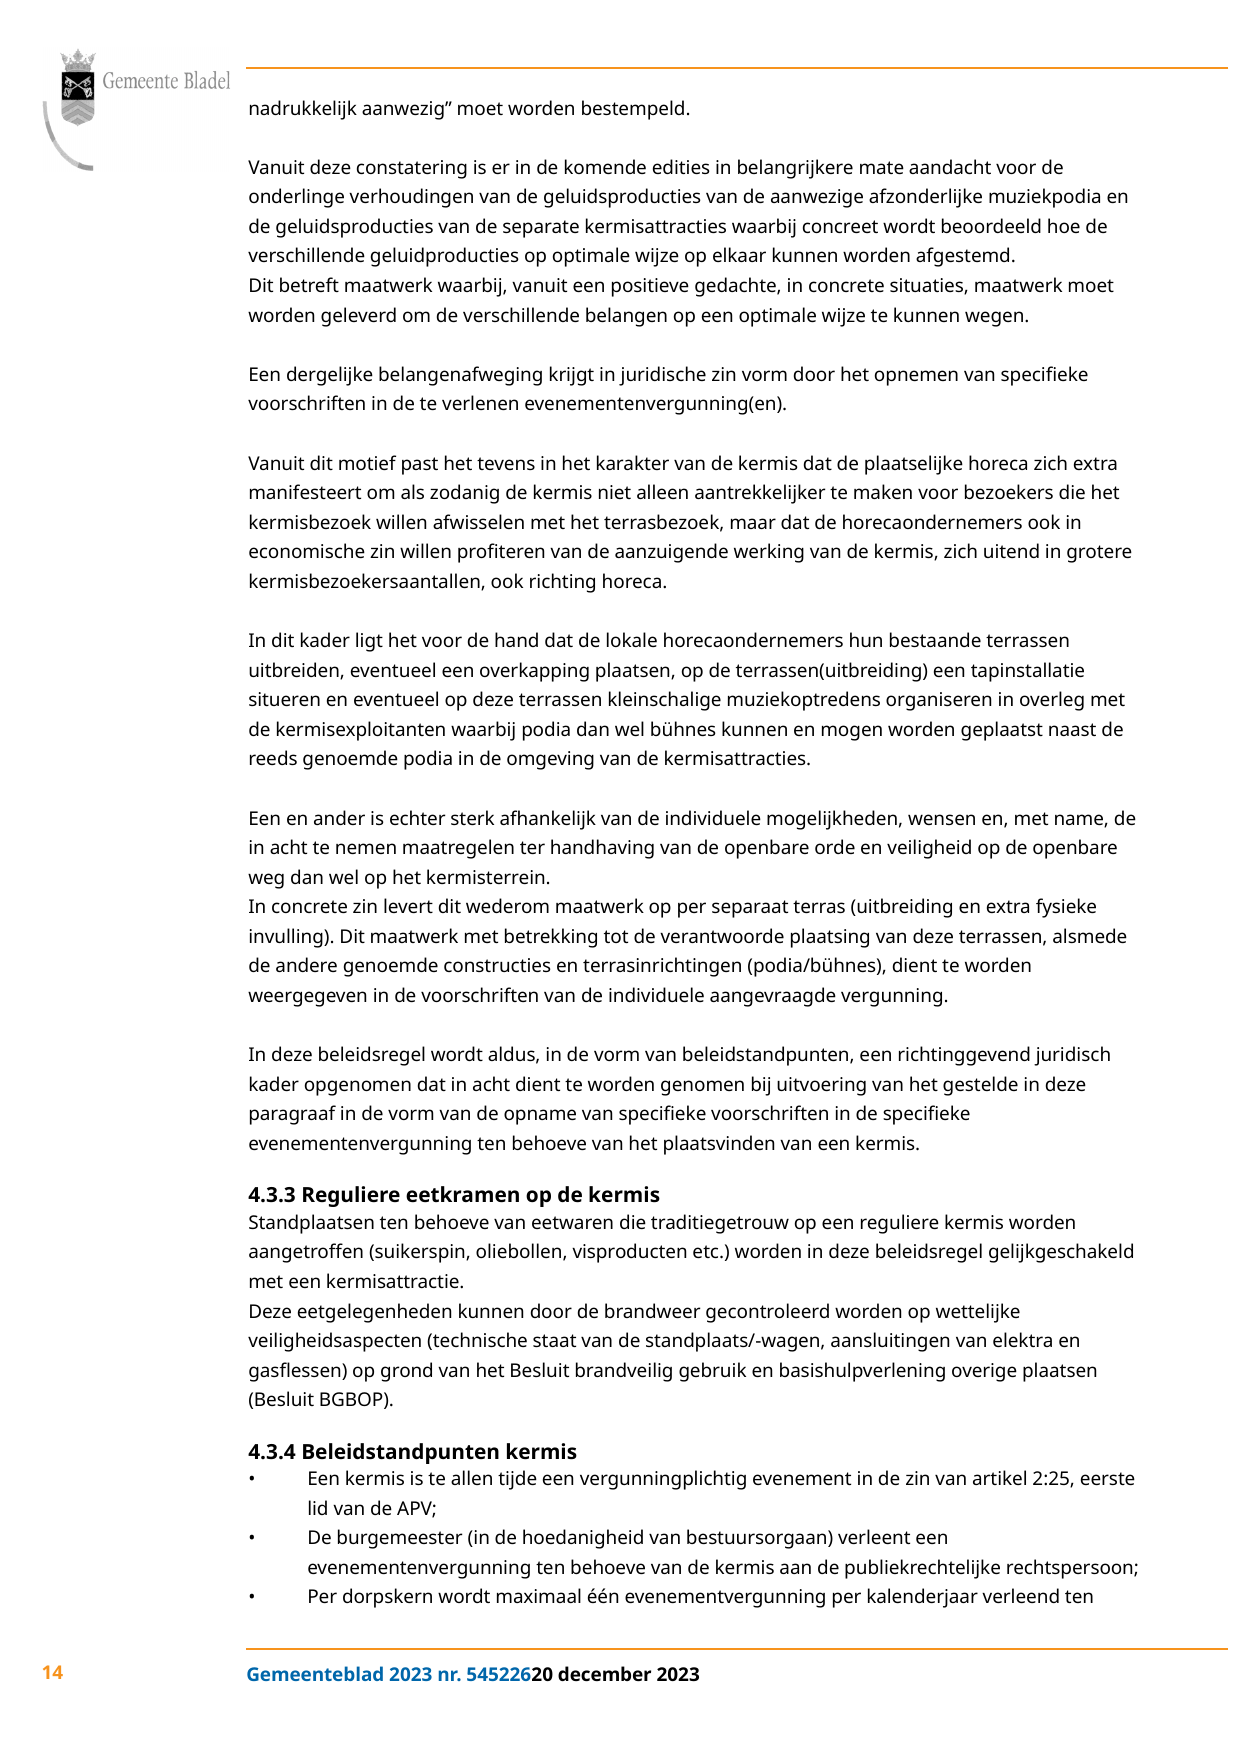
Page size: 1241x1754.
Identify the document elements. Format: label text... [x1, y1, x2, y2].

text In concrete zin levert dit wederom maatwerk op per separaat terras (uitbreiding en extra fysieke invulling). Dit maatwerk met betrekking tot de verantwoorde plaatsing van deze terrassen, alsmede de andere genoemde constructies en terrasinrichtingen (podia/bühnes), dient te worden weergegeven in de voorschriften van de individuele aangevraagde vergunning. [248, 893, 1152, 1008]
list Per dorpskern wordt maximaal één evenementvergunning per kalenderjaar verleend ten [248, 1584, 1152, 1609]
text In deze beleidsregel wordt aldus, in de vorm van beleidstandpunten, een richtinggevend juridisch kader opgenomen dat in acht dient te worden genomen bij uitvoering van het gestelde in deze paragraaf in de vorm van de opname van specifieke voorschriften in de specifieke evenementenvergunning ten behoeve van het plaatsvinden van een kermis. [248, 1041, 1152, 1156]
picture [41, 47, 231, 172]
text Dit betreft maatwerk waarbij, vanuit een positieve gedachte, in concrete situaties, maatwerk moet worden geleverd om de verschillende belangen op een optimale wijze te kunnen wegen. [248, 272, 1152, 328]
text Deze eetgelegenheden kunnen door de brandweer gecontroleerd worden op wettelijke veiligheidsaspecten (technische staat van de standplaats/-wagen, aansluitingen van elektra en gasflessen) op grond van het Besluit brandveilig gebruik en basishulpverlening overige plaatsen (Besluit BGBOP). [248, 1298, 1152, 1412]
text Vanuit deze constatering is er in de komende edities in belangrijkere mate aandacht voor de onderlinge verhoudingen van de geluidsproducties van de aanwezige afzonderlijke muziekpodia en de geluidsproducties van de separate kermisattracties waarbij concreet wordt beoordeeld hoe de verschillende geluidproducties op optimale wijze op elkaar kunnen worden afgestemd. [248, 154, 1152, 268]
text nadrukkelijk aanwezig” moet worden bestempeld. [248, 95, 1152, 121]
text 4.3.4 Beleidstandpunten kermis [248, 1437, 1152, 1465]
text Standplaatsen ten behoeve van eetwaren die traditiegetrouw op een reguliere kermis worden aangetroffen (suikerspin, oliebollen, visproducten etc.) worden in deze beleidsregel gelijkgeschakeld met een kermisattractie. [248, 1209, 1152, 1294]
text Vanuit dit motief past het tevens in het karakter van de kermis dat de plaatselijke horeca zich extra manifesteert om als zodanig de kermis niet alleen aantrekkelijker te maken voor bezoekers die het kermisbezoek willen afwisselen met het terrasbezoek, maar dat de horecaondernemers ook in economische zin willen profiteren van de aanzuigende werking van de kermis, zich uitend in grotere kermisbezoekersaantallen, ook richting horeca. [248, 450, 1152, 594]
list Een kermis is te allen tijde een vergunningplichtig evenement in de zin van artikel 2:25, eerste lid van de APV; [248, 1465, 1152, 1521]
text In dit kader ligt het voor de hand dat de lokale horecaondernemers hun bestaande terrassen uitbreiden, eventueel een overkapping plaatsen, op de terrassen(uitbreiding) een tapinstallatie situeren en eventueel op deze terrassen kleinschalige muziekoptredens organiseren in overleg met de kermisexploitanten waarbij podia dan wel bühnes kunnen en mogen worden geplaatst naast de reeds genoemde podia in de omgeving van de kermisattracties. [248, 627, 1152, 771]
list De burgemeester (in de hoedanigheid van bestuursorgaan) verleent een evenementenvergunning ten behoeve van de kermis aan de publiekrechtelijke rechtspersoon; [248, 1524, 1152, 1580]
text Een en ander is echter sterk afhankelijk van de individuele mogelijkheden, wensen en, met name, de in acht te nemen maatregelen ter handhaving van de openbare orde en veiligheid op de openbare weg dan wel op het kermisterrein. [248, 805, 1152, 890]
text 4.3.3 Reguliere eetkramen op de kermis [248, 1181, 1152, 1209]
text Een dergelijke belangenafweging krijgt in juridische zin vorm door het opnemen van specifieke voorschriften in de te verlenen evenementenvergunning(en). [248, 361, 1152, 416]
